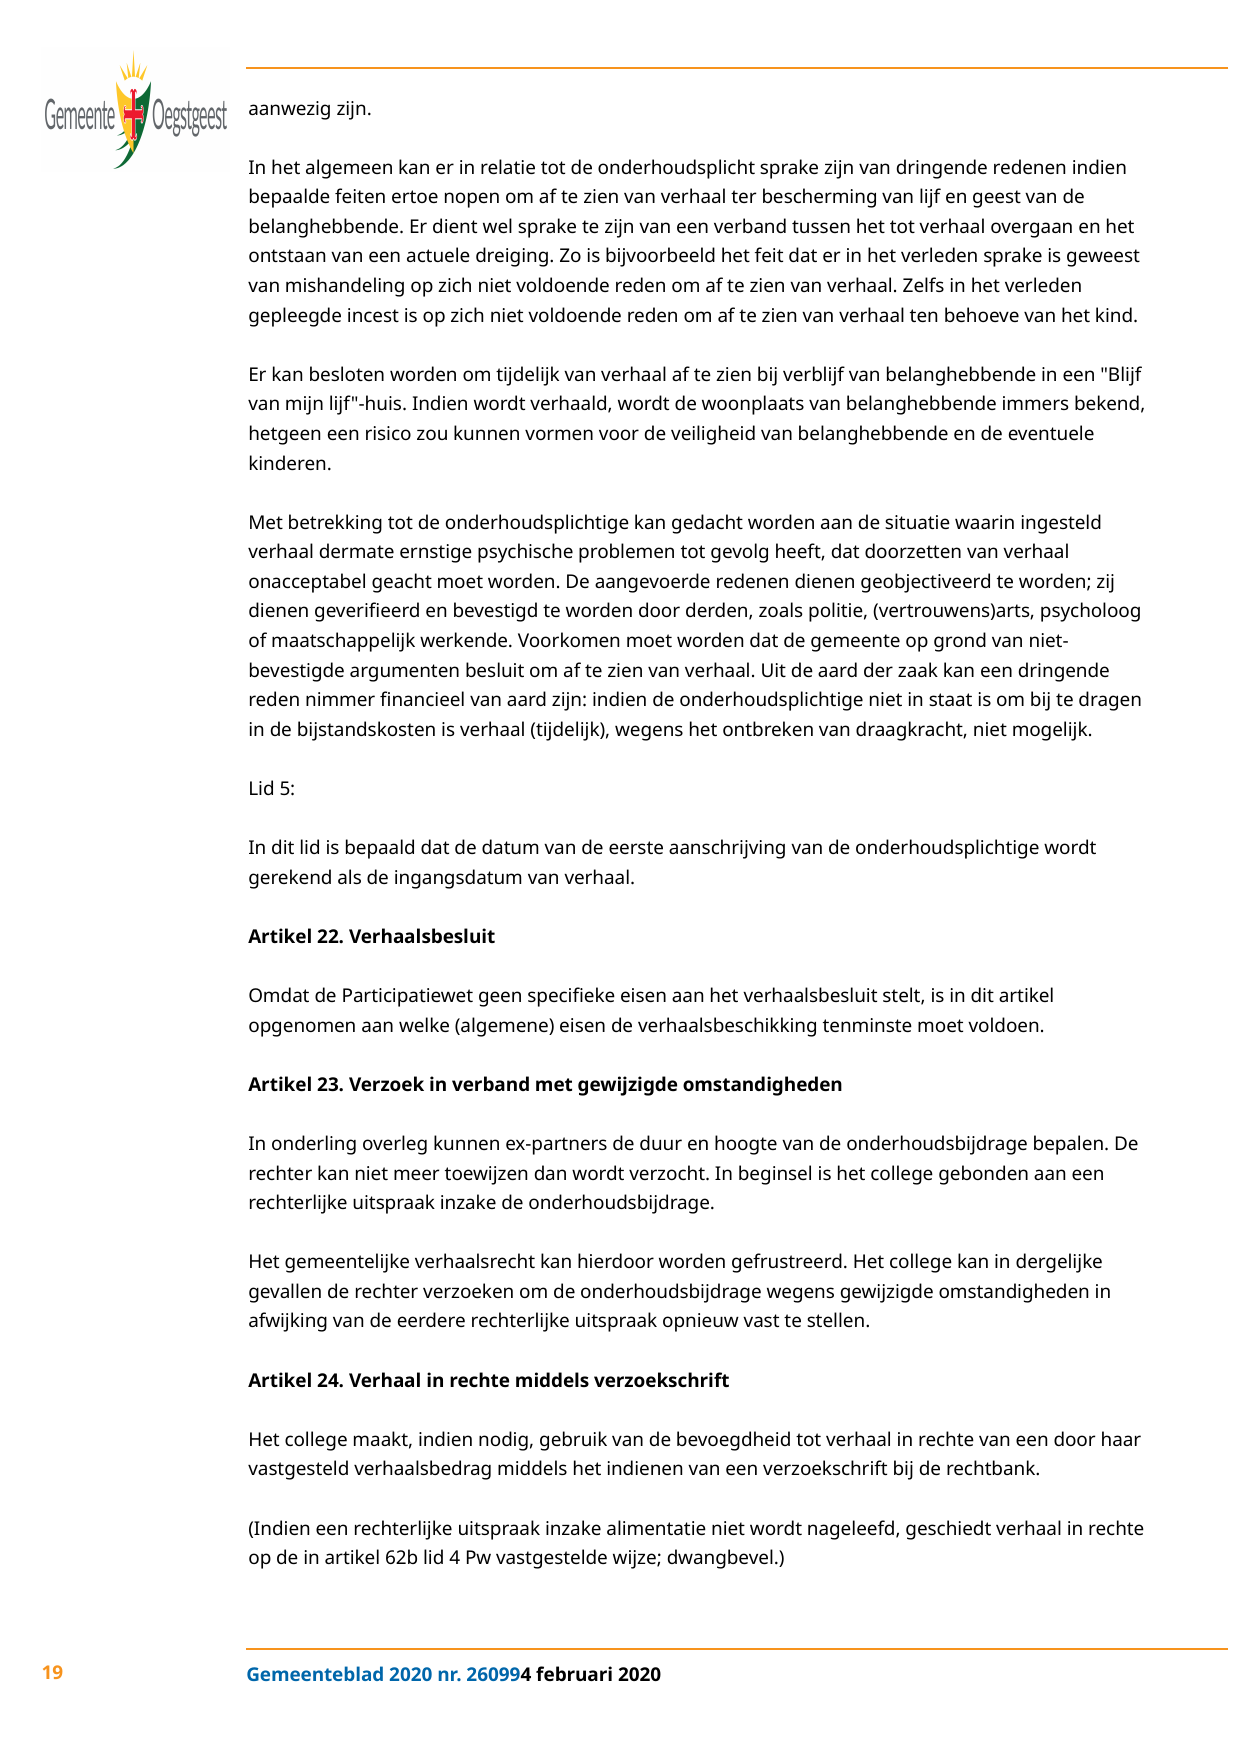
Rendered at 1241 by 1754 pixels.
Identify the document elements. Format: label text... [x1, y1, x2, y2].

text Het gemeentelijke verhaalsrecht kan hierdoor worden gefrustreerd. Het college kan in dergelijke gevallen de rechter verzoeken om de onderhoudsbijdrage wegens gewijzigde omstandigheden in afwijking van de eerdere rechterlijke uitspraak opnieuw vast te stellen. [248, 1248, 1152, 1333]
text aanwezig zijn. [248, 95, 1152, 121]
text Er kan besloten worden om tijdelijk van verhaal af te zien bij verblijf van belanghebbende in een "Blijf van mijn lijf"-huis. Indien wordt verhaald, wordt de woonplaats van belanghebbende immers bekend, hetgeen een risico zou kunnen vormen voor de veiligheid van belanghebbende en de eventuele kinderen. [248, 361, 1152, 476]
text In het algemeen kan er in relatie tot de onderhoudsplicht sprake zijn van dringende redenen indien bepaalde feiten ertoe nopen om af te zien van verhaal ter bescherming van lijf en geest van de belanghebbende. Er dient wel sprake te zijn van een verband tussen het tot verhaal overgaan en het ontstaan van een actuele dreiging. Zo is bijvoorbeeld het feit dat er in het verleden sprake is geweest van mishandeling op zich niet voldoende reden om af te zien van verhaal. Zelfs in het verleden gepleegde incest is op zich niet voldoende reden om af te zien van verhaal ten behoeve van het kind. [248, 154, 1152, 328]
text Met betrekking tot de onderhoudsplichtige kan gedacht worden aan de situatie waarin ingesteld verhaal dermate ernstige psychische problemen tot gevolg heeft, dat doorzetten van verhaal onacceptabel geacht moet worden. De aangevoerde redenen dienen geobjectiveerd te worden; zij dienen geverifieerd en bevestigd te worden door derden, zoals politie, (vertrouwens)arts, psycholoog of maatschappelijk werkende. Voorkomen moet worden dat de gemeente op grond van niet-bevestigde argumenten besluit om af te zien van verhaal. Uit de aard der zaak kan een dringende reden nimmer financieel van aard zijn: indien de onderhoudsplichtige niet in staat is om bij te dragen in de bijstandskosten is verhaal (tijdelijk), wegens het ontbreken van draagkracht, niet mogelijk. [248, 509, 1152, 742]
text Artikel 24. Verhaal in rechte middels verzoekschrift [248, 1367, 1152, 1393]
text Omdat de Participatiewet geen specifieke eisen aan het verhaalsbesluit stelt, is in dit artikel opgenomen aan welke (algemene) eisen de verhaalsbeschikking tenminste moet voldoen. [248, 982, 1152, 1038]
text In dit lid is bepaald dat de datum van de eerste aanschrijving van de onderhoudsplichtige wordt gerekend als de ingangsdatum van verhaal. [248, 834, 1152, 890]
text Lid 5: [248, 775, 1152, 801]
text Artikel 22. Verhaalsbesluit [248, 923, 1152, 949]
text Het college maakt, indien nodig, gebruik van de bevoegdheid tot verhaal in rechte van een door haar vastgesteld verhaalsbedrag middels het indienen van een verzoekschrift bij de rechtbank. [248, 1426, 1152, 1481]
text In onderling overleg kunnen ex-partners de duur en hoogte van de onderhoudsbijdrage bepalen. De rechter kan niet meer toewijzen dan wordt verzocht. In beginsel is het college gebonden aan een rechterlijke uitspraak inzake de onderhoudsbijdrage. [248, 1130, 1152, 1215]
picture [41, 47, 231, 172]
text (Indien een rechterlijke uitspraak inzake alimentatie niet wordt nageleefd, geschiedt verhaal in rechte op de in artikel 62b lid 4 Pw vastgestelde wijze; dwangbevel.) [248, 1515, 1152, 1570]
text Artikel 23. Verzoek in verband met gewijzigde omstandigheden [248, 1071, 1152, 1097]
